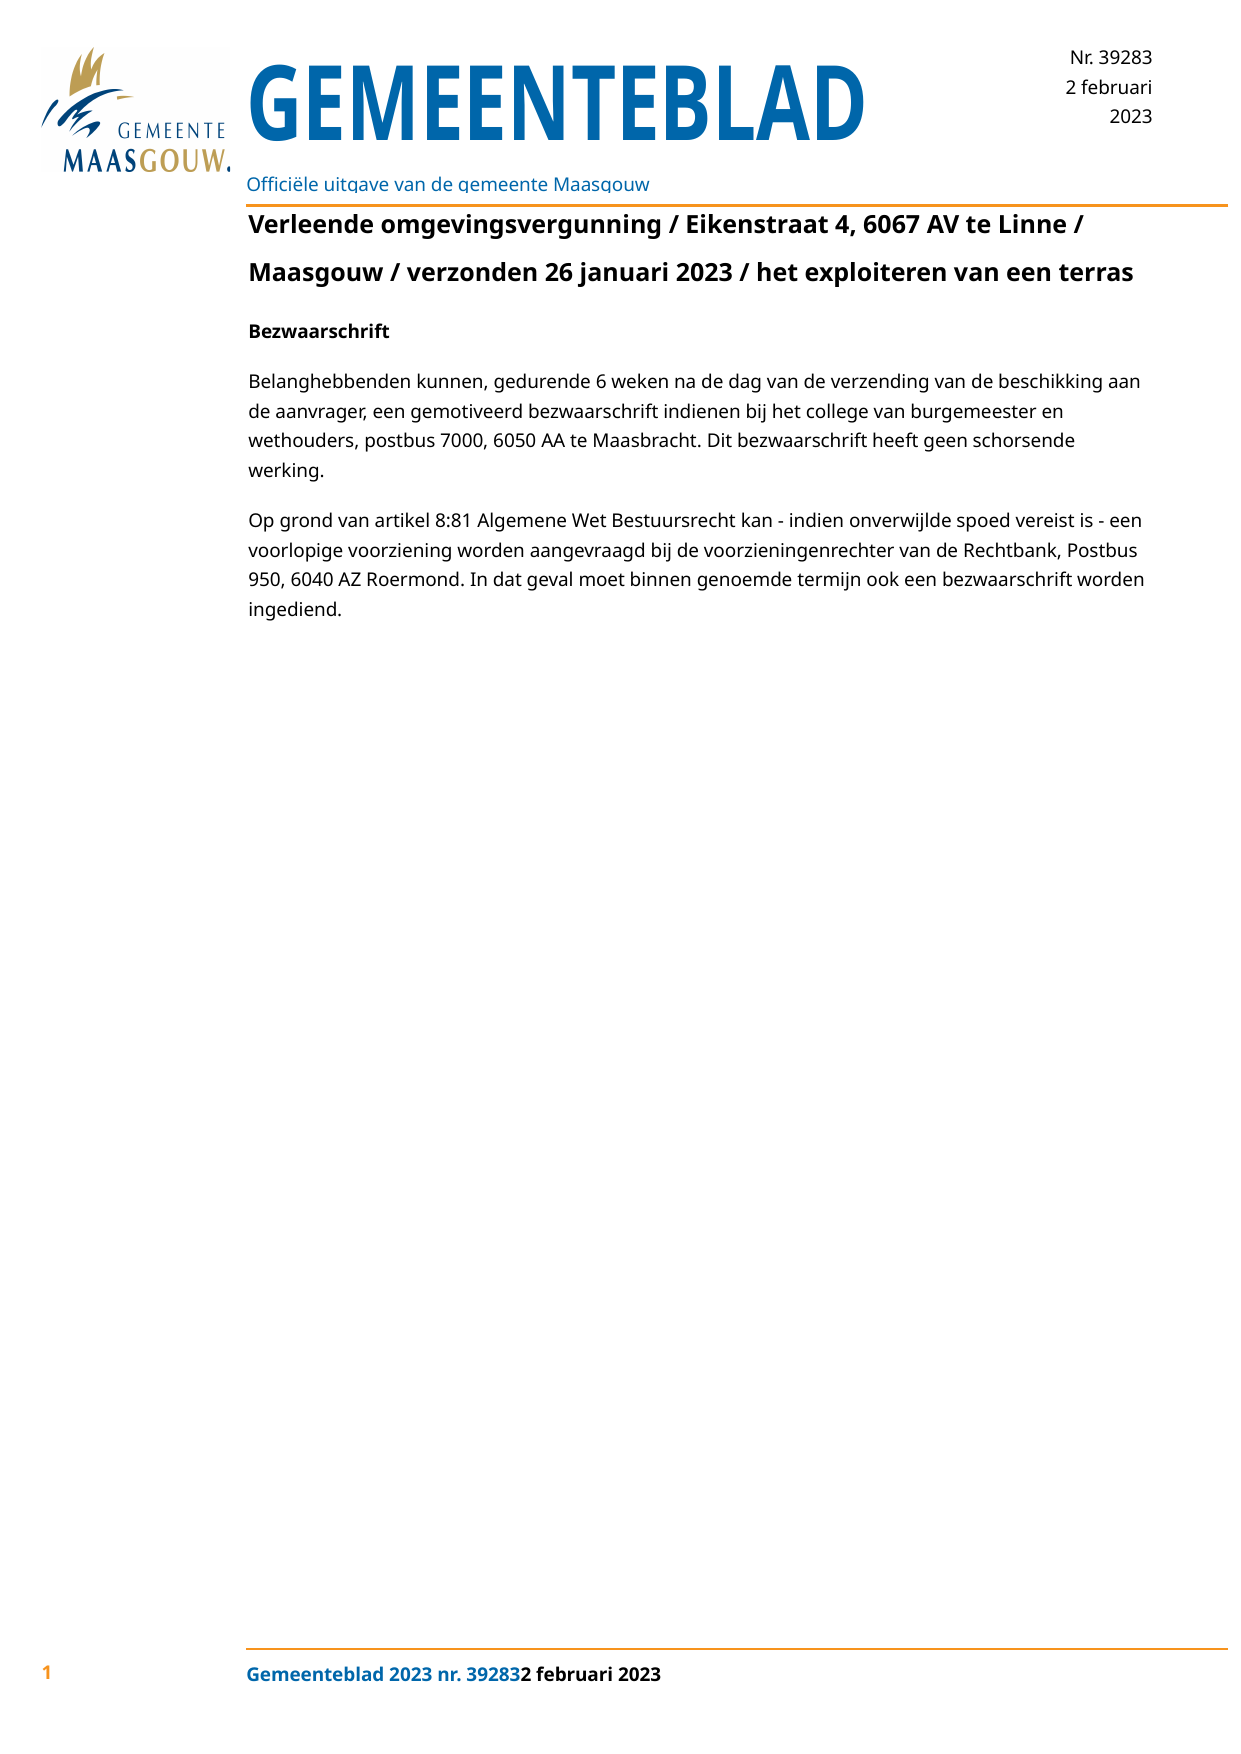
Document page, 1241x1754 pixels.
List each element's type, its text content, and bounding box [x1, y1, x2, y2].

text Belanghebbenden kunnen, gedurende 6 weken na de dag van de verzending van de beschikking aan de aanvrager, een gemotiveerd bezwaarschrift indienen bij het college van burgemeester en wethouders, postbus 7000, 6050 AA te Maasbracht. Dit bezwaarschrift heeft geen schorsende werking. [248, 368, 1152, 483]
text Verleende omgevingsvergunning / Eikenstraat 4, 6067 AV te Linne / Maasgouw / verzonden 26 januari 2023 / het exploiteren van een terras [248, 207, 1152, 288]
text Op grond van artikel 8:81 Algemene Wet Bestuursrecht kan - indien onverwijlde spoed vereist is - een voorlopige voorziening worden aangevraagd bij de voorzieningenrechter van de Rechtbank, Postbus 950, 6040 AZ Roermond. In dat geval moet binnen genoemde termijn ook een bezwaarschrift worden ingediend. [248, 507, 1152, 622]
picture [41, 47, 231, 172]
text Bezwaarschrift [248, 318, 1152, 344]
